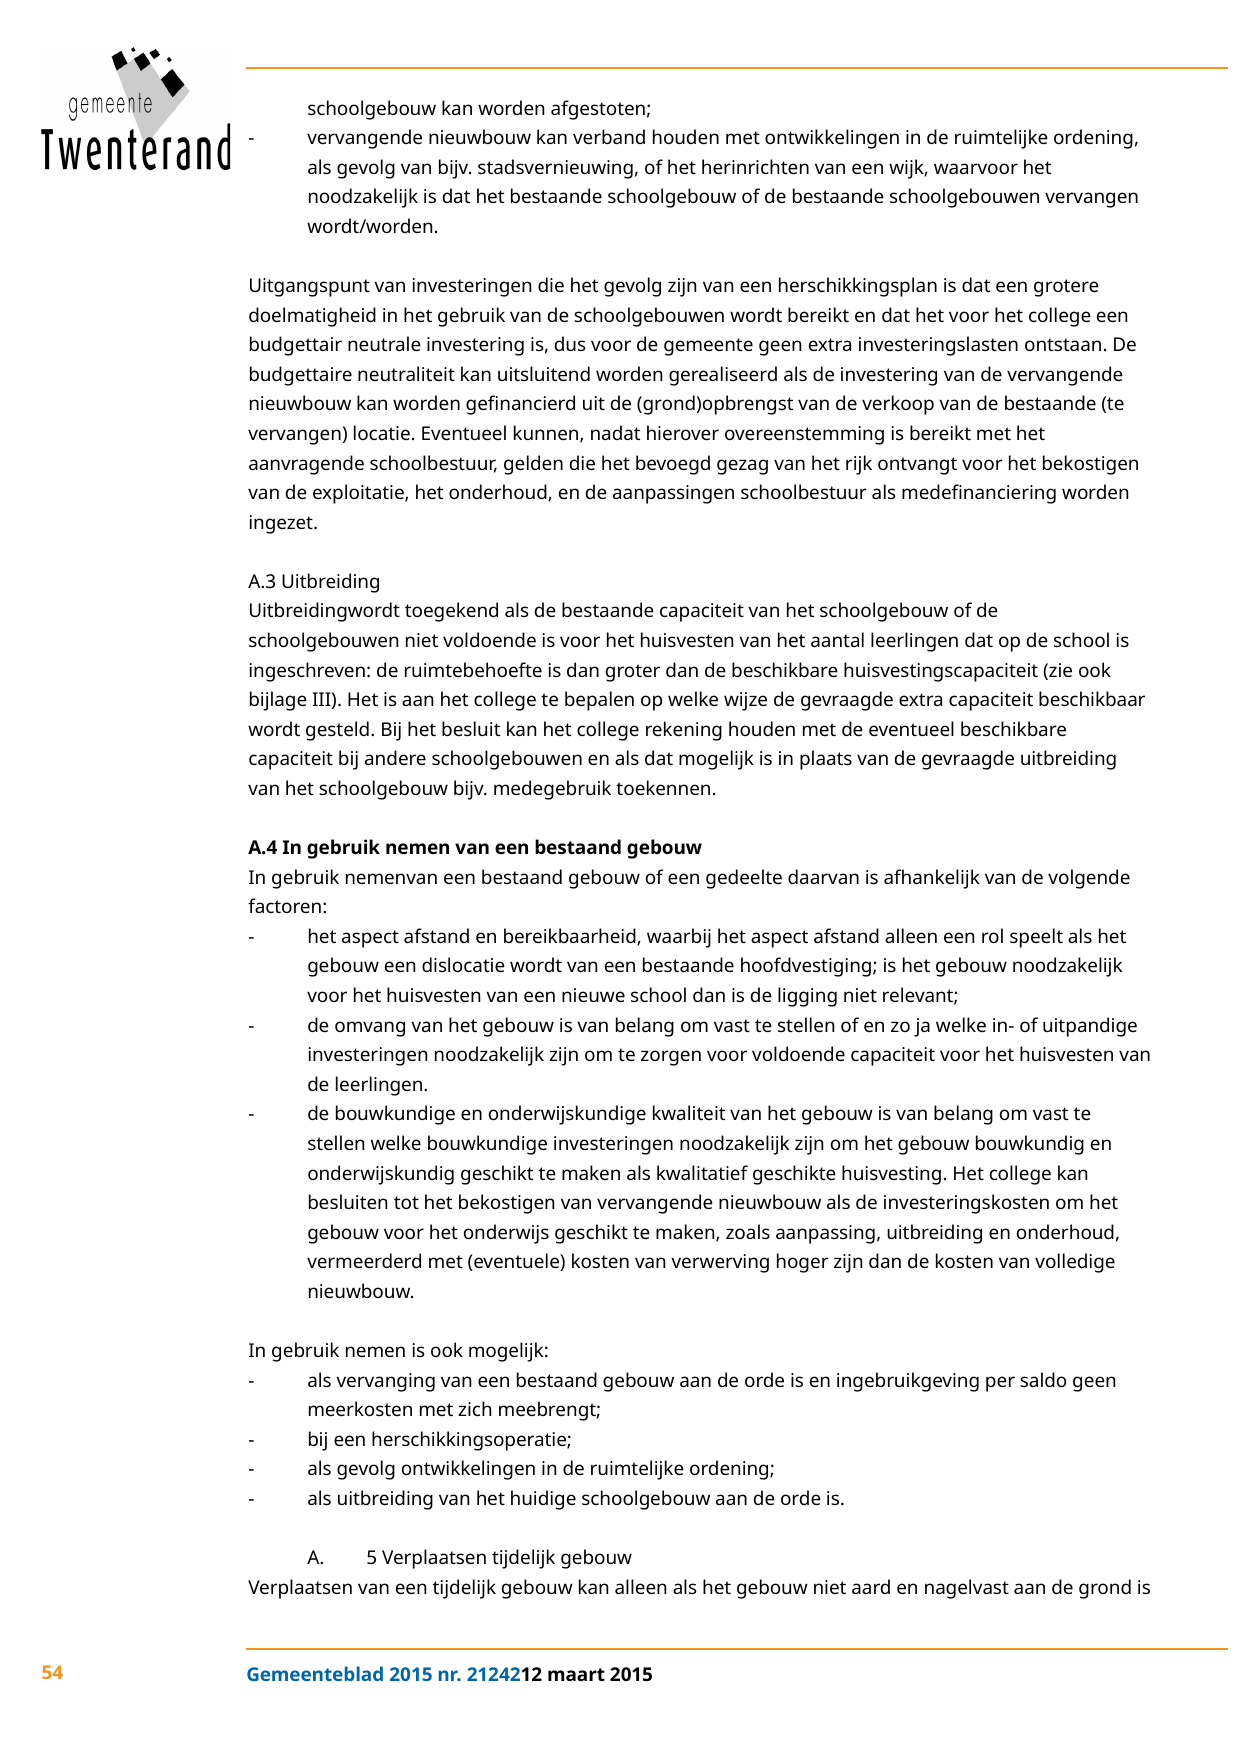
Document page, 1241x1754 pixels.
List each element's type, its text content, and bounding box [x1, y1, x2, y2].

list het aspect afstand en bereikbaarheid, waarbij het aspect afstand alleen een rol speelt als het gebouw een dislocatie wordt van een bestaande hoofdvestiging; is het gebouw noodzakelijk voor het huisvesten van een nieuwe school dan is de ligging niet relevant; [248, 923, 1152, 1008]
picture [41, 47, 231, 172]
list als vervanging van een bestaand gebouw aan de orde is en ingebruikgeving per saldo geen meerkosten met zich meebrengt; [248, 1367, 1152, 1422]
list als uitbreiding van het huidige schoolgebouw aan de orde is. [248, 1485, 1152, 1511]
list vervangende nieuwbouw kan verband houden met ontwikkelingen in de ruimtelijke ordening, als gevolg van bijv. stadsvernieuwing, of het herinrichten van een wijk, waarvoor het noodzakelijk is dat het bestaande schoolgebouw of de bestaande schoolgebouwen vervangen wordt/worden. [248, 124, 1152, 239]
list de omvang van het gebouw is van belang om vast te stellen of en zo ja welke in- of uitpandige investeringen noodzakelijk zijn om te zorgen voor voldoende capaciteit voor het huisvesten van de leerlingen. [248, 1012, 1152, 1097]
text A.3 Uitbreiding [248, 568, 1152, 594]
list de bouwkundige en onderwijskundige kwaliteit van het gebouw is van belang om vast te stellen welke bouwkundige investeringen noodzakelijk zijn om het gebouw bouwkundig en onderwijskundig geschikt te maken als kwalitatief geschikte huisvesting. Het college kan besluiten tot het bekostigen van vervangende nieuwbouw als de investeringskosten om het gebouw voor het onderwijs geschikt te maken, zoals aanpassing, uitbreiding en onderhoud, vermeerderd met (eventuele) kosten van verwerving hoger zijn dan de kosten van volledige nieuwbouw. [248, 1101, 1152, 1304]
list bij een herschikkingsoperatie; [248, 1426, 1152, 1452]
text In gebruik nemen is ook mogelijk: [248, 1337, 1152, 1363]
list schoolgebouw kan worden afgestoten; [248, 95, 1152, 121]
text Uitgangspunt van investeringen die het gevolg zijn van een herschikkingsplan is dat een grotere doelmatigheid in het gebruik van de schoolgebouwen wordt bereikt en dat het voor het college een budgettair neutrale investering is, dus voor de gemeente geen extra investeringslasten ontstaan. De budgettaire neutraliteit kan uitsluitend worden gerealiseerd als de investering van de vervangende nieuwbouw kan worden gefinancierd uit de (grond)opbrengst van de verkoop van de bestaande (te vervangen) locatie. Eventueel kunnen, nadat hierover overeenstemming is bereikt met het aanvragende schoolbestuur, gelden die het bevoegd gezag van het rijk ontvangt voor het bekostigen van de exploitatie, het onderhoud, en de aanpassingen schoolbestuur als medefinanciering worden ingezet. [248, 272, 1152, 535]
text A.4 In gebruik nemen van een bestaand gebouw [248, 834, 1152, 860]
text Verplaatsen van een tijdelijk gebouw kan alleen als het gebouw niet aard en nagelvast aan de grond is [248, 1574, 1152, 1600]
text In gebruik nemenvan een bestaand gebouw of een gedeelte daarvan is afhankelijk van de volgende factoren: [248, 864, 1152, 919]
list als gevolg ontwikkelingen in de ruimtelijke ordening; [248, 1456, 1152, 1481]
text Uitbreidingwordt toegekend als de bestaande capaciteit van het schoolgebouw of de schoolgebouwen niet voldoende is voor het huisvesten van het aantal leerlingen dat op de school is ingeschreven: de ruimtebehoefte is dan groter dan de beschikbare huisvestingscapaciteit (zie ook bijlage III). Het is aan het college te bepalen op welke wijze de gevraagde extra capaciteit beschikbaar wordt gesteld. Bij het besluit kan het college rekening houden met de eventueel beschikbare capaciteit bij andere schoolgebouwen en als dat mogelijk is in plaats van de gevraagde uitbreiding van het schoolgebouw bijv. medegebruik toekennen. [248, 598, 1152, 801]
list 5 Verplaatsen tijdelijk gebouw [307, 1544, 1152, 1570]
